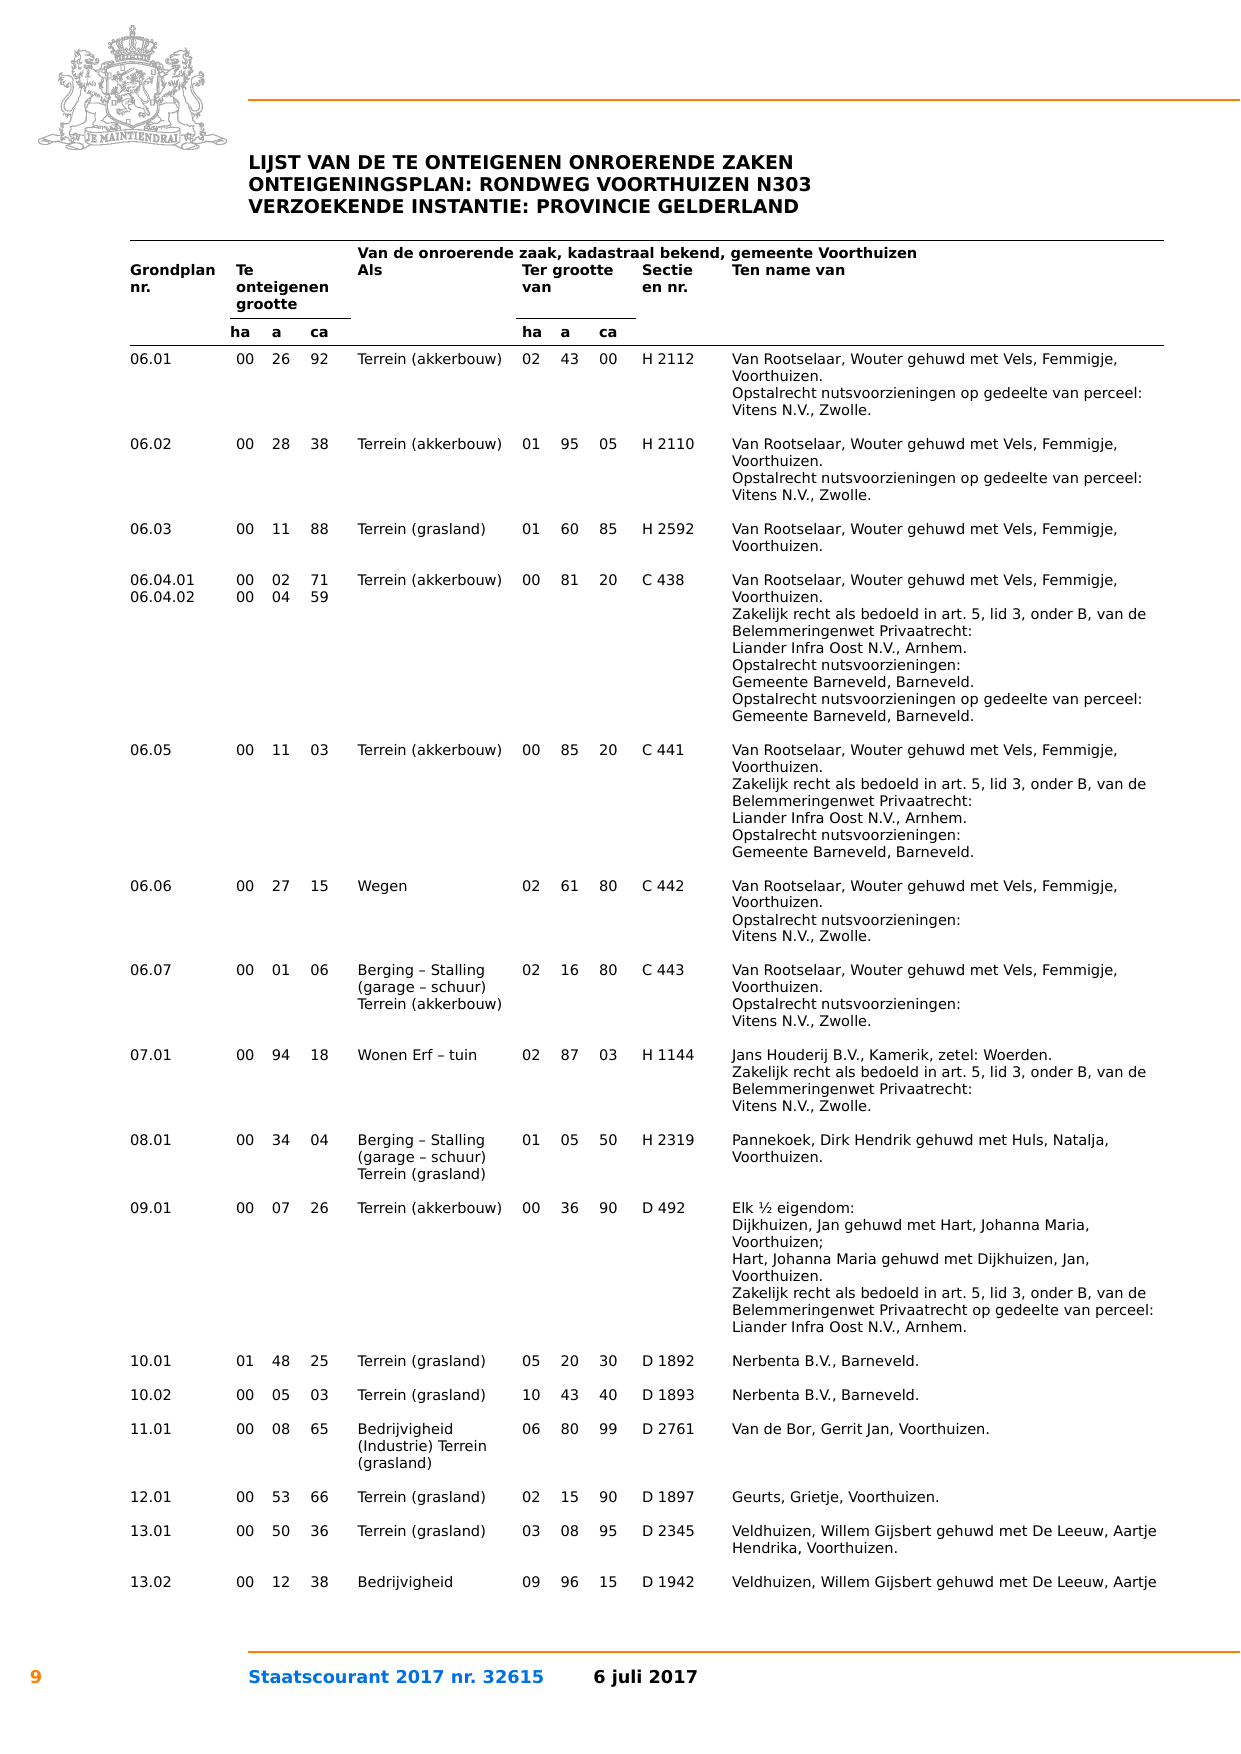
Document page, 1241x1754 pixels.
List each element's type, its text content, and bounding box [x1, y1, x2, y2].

table_cell 90 [593, 1489, 636, 1506]
table_cell [230, 419, 266, 436]
table_cell [593, 1370, 636, 1387]
table_cell 03 [304, 742, 351, 860]
table_cell Sectie en nr. [636, 262, 726, 345]
table_cell [351, 1506, 516, 1523]
table_cell 26 [304, 1200, 351, 1336]
table_cell [304, 419, 351, 436]
table_cell [304, 1472, 351, 1489]
table_cell 13.01 [130, 1523, 230, 1557]
table_cell [593, 1557, 636, 1573]
table_cell [516, 1506, 554, 1523]
table_cell 06.01 [130, 346, 230, 419]
table_cell Van Rootselaar, Wouter gehuwd met Vels, Femmigje, Voorthuizen. Opstalrecht nutsvoorzieningen: Vitens N.V., Zwolle. [726, 878, 1163, 945]
table_cell Als [351, 262, 516, 345]
table_cell [130, 860, 230, 877]
table_cell 80 [593, 878, 636, 945]
table_cell 00 [516, 572, 554, 724]
table_cell 36 [304, 1523, 351, 1557]
table_cell 06.04.02 [130, 589, 230, 724]
table_cell [636, 1183, 726, 1200]
table_cell 87 [554, 1047, 593, 1115]
table_cell 00 [516, 1200, 554, 1336]
picture [38, 25, 227, 150]
table_cell Terrein (akkerbouw) [351, 572, 516, 724]
table_cell 11 [266, 742, 304, 860]
table_cell [230, 1370, 266, 1387]
table_cell 13.02 [130, 1574, 230, 1591]
table_cell [351, 1557, 516, 1573]
table_cell [304, 860, 351, 877]
table_cell 00 [230, 1489, 266, 1506]
table_cell [516, 555, 554, 572]
table_cell Van Rootselaar, Wouter gehuwd met Vels, Femmigje, Voorthuizen. Opstalrecht nutsvoorzieningen: Vitens N.V., Zwolle. [726, 962, 1163, 1030]
table_cell 20 [593, 742, 636, 860]
table_cell [516, 1404, 554, 1421]
table_cell [130, 1183, 230, 1200]
table_cell C 443 [636, 962, 726, 1030]
table_cell 00 [230, 521, 266, 555]
table_cell [554, 1030, 593, 1047]
table_cell [726, 725, 1163, 742]
table_cell Terrein (akkerbouw) [351, 346, 516, 419]
table_cell [266, 1030, 304, 1047]
table_cell 40 [593, 1387, 636, 1404]
table_cell ca [593, 319, 636, 345]
table_cell [554, 1336, 593, 1353]
table_cell Bedrijvigheid (Industrie) Terrein (grasland) [351, 1421, 516, 1472]
table_cell [636, 1506, 726, 1523]
table_cell 06 [516, 1421, 554, 1472]
table_cell [636, 1557, 726, 1573]
table_cell Ter grootte van [516, 262, 636, 318]
table_cell 03 [304, 1387, 351, 1404]
table_cell [516, 1336, 554, 1353]
table_cell 00 [230, 572, 266, 589]
table_cell 20 [593, 572, 636, 724]
table_cell [554, 504, 593, 521]
table_cell 00 [230, 1132, 266, 1183]
table_cell Terrein (grasland) [351, 1489, 516, 1506]
table_cell 02 [516, 1047, 554, 1115]
table_cell [726, 1115, 1163, 1132]
table_cell [304, 1030, 351, 1047]
table_cell 08 [266, 1421, 304, 1472]
table_cell Pannekoek, Dirk Hendrik gehuwd met Huls, Natalja, Voorthuizen. [726, 1132, 1163, 1183]
table_cell 02 [516, 962, 554, 1030]
table_cell D 2345 [636, 1523, 726, 1557]
table_cell D 2761 [636, 1421, 726, 1472]
table_cell H 1144 [636, 1047, 726, 1115]
table_cell [130, 1030, 230, 1047]
table_cell 12 [266, 1574, 304, 1591]
table_cell 53 [266, 1489, 304, 1506]
table_cell [636, 945, 726, 962]
table_cell 10 [516, 1387, 554, 1404]
table_cell 05 [516, 1353, 554, 1370]
table_cell 03 [593, 1047, 636, 1115]
table_cell [726, 1557, 1163, 1573]
table_cell [516, 860, 554, 877]
table_cell [726, 860, 1163, 877]
table_cell 85 [593, 521, 636, 555]
table_cell Veldhuizen, Willem Gijsbert gehuwd met De Leeuw, Aartje Hendrika, Voorthuizen. [726, 1523, 1163, 1557]
table_cell [593, 555, 636, 572]
table_cell 48 [266, 1353, 304, 1370]
table_cell 88 [304, 521, 351, 555]
table_cell [516, 1472, 554, 1489]
table_cell [130, 945, 230, 962]
table_cell [304, 555, 351, 572]
text LIJST VAN DE TE ONTEIGENEN ONROERENDE ZAKEN [248, 152, 1163, 174]
table_cell [351, 555, 516, 572]
table_cell 00 [230, 1047, 266, 1115]
table_cell [726, 945, 1163, 962]
table_cell 00 [516, 742, 554, 860]
table_cell [351, 1336, 516, 1353]
table_cell [593, 860, 636, 877]
table_cell D 1892 [636, 1353, 726, 1370]
table_cell [230, 1030, 266, 1047]
table_cell [593, 945, 636, 962]
table_cell C 438 [636, 572, 726, 724]
table_cell Terrein (akkerbouw) [351, 1200, 516, 1336]
table_cell 01 [230, 1353, 266, 1370]
table_cell 00 [230, 1387, 266, 1404]
table_cell 06.02 [130, 436, 230, 504]
table_cell [266, 860, 304, 877]
table_cell 07 [266, 1200, 304, 1336]
table_cell [516, 1370, 554, 1387]
table_cell 90 [593, 1200, 636, 1336]
table_cell [266, 1557, 304, 1573]
table_cell D 1942 [636, 1574, 726, 1591]
table_cell 00 [230, 1200, 266, 1336]
table_cell 15 [554, 1489, 593, 1506]
table_cell [593, 419, 636, 436]
table_cell [230, 1404, 266, 1421]
table_cell [351, 1183, 516, 1200]
table_cell 66 [304, 1489, 351, 1506]
table_cell [516, 1183, 554, 1200]
table_header [130, 241, 351, 262]
table_cell [304, 1183, 351, 1200]
table_cell [516, 1030, 554, 1047]
table_cell [636, 555, 726, 572]
table_cell [351, 504, 516, 521]
table_cell Berging – Stalling (garage – schuur) Terrein (grasland) [351, 1132, 516, 1183]
table_cell 02 [516, 1489, 554, 1506]
table_cell Van Rootselaar, Wouter gehuwd met Vels, Femmigje, Voorthuizen. Opstalrecht nutsvoorzieningen op gedeelte van perceel: Vitens N.V., Zwolle. [726, 436, 1163, 504]
table_cell 00 [230, 1574, 266, 1591]
table_cell [304, 1370, 351, 1387]
table_cell 06.07 [130, 962, 230, 1030]
table_cell 50 [266, 1523, 304, 1557]
table_cell [726, 555, 1163, 572]
table_cell [636, 860, 726, 877]
table_cell [130, 1370, 230, 1387]
table_cell [554, 1183, 593, 1200]
table_cell [516, 1115, 554, 1132]
table_cell 38 [304, 436, 351, 504]
table_cell Te onteigenen grootte [230, 262, 351, 318]
table_cell [130, 1557, 230, 1573]
table_cell 06.06 [130, 878, 230, 945]
table_cell 18 [304, 1047, 351, 1115]
table_cell 30 [593, 1353, 636, 1370]
table_cell 01 [266, 962, 304, 1030]
table_cell Terrein (grasland) [351, 1353, 516, 1370]
table_cell [636, 1370, 726, 1387]
table_cell Van Rootselaar, Wouter gehuwd met Vels, Femmigje, Voorthuizen. Zakelijk recht als bedoeld in art. 5, lid 3, onder B, van de Belemmeringenwet Privaatrecht: Liander Infra Oost N.V., Arnhem. Opstalrecht nutsvoorzieningen: Gemeente Barneveld, Barneveld. [726, 742, 1163, 860]
table_cell 00 [230, 436, 266, 504]
table_cell Jans Houderij B.V., Kamerik, zetel: Woerden. Zakelijk recht als bedoeld in art. 5, lid 3, onder B, van de Belemmeringenwet Privaatrecht: Vitens N.V., Zwolle. [726, 1047, 1163, 1115]
table_cell 71 [304, 572, 351, 589]
table_cell [351, 1370, 516, 1387]
table_cell [554, 1472, 593, 1489]
table_cell [516, 945, 554, 962]
table_cell 43 [554, 1387, 593, 1404]
table_cell [130, 555, 230, 572]
table_cell [266, 1370, 304, 1387]
table_cell 00 [230, 1523, 266, 1557]
table_cell [266, 1506, 304, 1523]
table_cell Van Rootselaar, Wouter gehuwd met Vels, Femmigje, Voorthuizen. Opstalrecht nutsvoorzieningen op gedeelte van perceel: Vitens N.V., Zwolle. [726, 346, 1163, 419]
table_cell [304, 1115, 351, 1132]
table_cell [130, 1506, 230, 1523]
table_header Van de onroerende zaak, kadastraal bekend, gemeente Voorthuizen [351, 241, 1163, 262]
table_cell [554, 860, 593, 877]
table_cell [230, 725, 266, 742]
table_cell [636, 504, 726, 521]
table_cell 09 [516, 1574, 554, 1591]
table_cell Ten name van [726, 262, 1163, 345]
table_cell 43 [554, 346, 593, 419]
table_cell Wegen [351, 878, 516, 945]
table_cell 96 [554, 1574, 593, 1591]
table_cell 04 [304, 1132, 351, 1183]
table_cell [266, 725, 304, 742]
table_cell [230, 860, 266, 877]
table_cell 02 [516, 878, 554, 945]
table_cell Geurts, Grietje, Voorthuizen. [726, 1489, 1163, 1506]
table_cell [636, 1472, 726, 1489]
table_cell [130, 1472, 230, 1489]
table_cell 06 [304, 962, 351, 1030]
table_cell 06.03 [130, 521, 230, 555]
table_cell [636, 725, 726, 742]
table_cell [593, 1472, 636, 1489]
table_cell [351, 1472, 516, 1489]
table_cell [304, 504, 351, 521]
table_cell [304, 725, 351, 742]
table_cell [304, 1506, 351, 1523]
table_cell Terrein (grasland) [351, 521, 516, 555]
table_cell 08 [554, 1523, 593, 1557]
table_cell [554, 1115, 593, 1132]
table_cell [351, 1030, 516, 1047]
table_cell Terrein (akkerbouw) [351, 742, 516, 860]
table_cell 15 [304, 878, 351, 945]
table_cell ha [230, 319, 266, 345]
table_cell [230, 1183, 266, 1200]
table_cell 81 [554, 572, 593, 724]
table_cell [304, 1557, 351, 1573]
table_cell H 2592 [636, 521, 726, 555]
table_cell [130, 1115, 230, 1132]
table_cell 11.01 [130, 1421, 230, 1472]
table_cell 01 [516, 436, 554, 504]
table_cell [130, 504, 230, 521]
table_cell [593, 1030, 636, 1047]
table_cell [593, 504, 636, 521]
table_cell Van Rootselaar, Wouter gehuwd met Vels, Femmigje, Voorthuizen. Zakelijk recht als bedoeld in art. 5, lid 3, onder B, van de Belemmeringenwet Privaatrecht: Liander Infra Oost N.V., Arnhem. Opstalrecht nutsvoorzieningen: Gemeente Barneveld, Barneveld. Opstalrecht nutsvoorzieningen op gedeelte van perceel: Gemeente Barneveld, Barneveld. [726, 572, 1163, 724]
table_cell [351, 725, 516, 742]
table_cell [593, 1506, 636, 1523]
table_cell D 1897 [636, 1489, 726, 1506]
table_cell 00 [230, 878, 266, 945]
table_cell [230, 504, 266, 521]
table_cell [304, 1336, 351, 1353]
table_cell 02 [516, 346, 554, 419]
table_cell 03 [516, 1523, 554, 1557]
table_cell [554, 1370, 593, 1387]
table_cell [266, 1336, 304, 1353]
table_cell [636, 1030, 726, 1047]
table_cell [130, 1404, 230, 1421]
table_cell 80 [554, 1421, 593, 1472]
table_cell [230, 1506, 266, 1523]
table_cell 20 [554, 1353, 593, 1370]
table_cell [266, 555, 304, 572]
table_cell [726, 504, 1163, 521]
table_cell a [554, 319, 593, 345]
table_cell [230, 1472, 266, 1489]
table_cell [351, 860, 516, 877]
table_cell [726, 419, 1163, 436]
table_cell [554, 555, 593, 572]
table_cell Terrein (akkerbouw) [351, 436, 516, 504]
table_cell Van de Bor, Gerrit Jan, Voorthuizen. [726, 1421, 1163, 1472]
table_cell [266, 945, 304, 962]
table_cell 00 [593, 346, 636, 419]
table_cell [726, 1370, 1163, 1387]
table_cell [304, 945, 351, 962]
table_cell Nerbenta B.V., Barneveld. [726, 1353, 1163, 1370]
table_cell [593, 1336, 636, 1353]
table_cell 85 [554, 742, 593, 860]
table_cell 00 [230, 1421, 266, 1472]
table_cell 00 [230, 962, 266, 1030]
table_cell Wonen Erf – tuin [351, 1047, 516, 1115]
table_cell Berging – Stalling (garage – schuur) Terrein (akkerbouw) [351, 962, 516, 1030]
table_cell [726, 1404, 1163, 1421]
table_cell 05 [554, 1132, 593, 1183]
table_cell 25 [304, 1353, 351, 1370]
table_cell Van Rootselaar, Wouter gehuwd met Vels, Femmigje, Voorthuizen. [726, 521, 1163, 555]
table_cell 02 [266, 572, 304, 589]
table_cell [554, 1506, 593, 1523]
table_cell 01 [516, 521, 554, 555]
table_cell 50 [593, 1132, 636, 1183]
table_cell [726, 1030, 1163, 1047]
table_cell [230, 945, 266, 962]
table_cell Nerbenta B.V., Barneveld. [726, 1387, 1163, 1404]
table_cell 61 [554, 878, 593, 945]
table_cell 08.01 [130, 1132, 230, 1183]
table_cell 36 [554, 1200, 593, 1336]
table_cell [593, 1183, 636, 1200]
table_cell 16 [554, 962, 593, 1030]
table_cell 00 [230, 742, 266, 860]
table_cell 94 [266, 1047, 304, 1115]
table_cell 06.04.01 [130, 572, 230, 589]
table_cell 04 [266, 589, 304, 724]
table_cell [593, 725, 636, 742]
table_cell [516, 419, 554, 436]
table_cell 05 [266, 1387, 304, 1404]
text VERZOEKENDE INSTANTIE: PROVINCIE GELDERLAND [248, 196, 1163, 218]
table_cell 59 [304, 589, 351, 724]
table_cell 80 [593, 962, 636, 1030]
table_cell C 442 [636, 878, 726, 945]
table_cell C 441 [636, 742, 726, 860]
table_cell [351, 1404, 516, 1421]
table_cell [304, 1404, 351, 1421]
table_cell H 2110 [636, 436, 726, 504]
table_cell [351, 945, 516, 962]
table_cell [554, 419, 593, 436]
table_cell [554, 945, 593, 962]
table_cell 34 [266, 1132, 304, 1183]
table_cell 38 [304, 1574, 351, 1591]
table_cell Grondplan nr. [130, 262, 230, 345]
table_cell [266, 419, 304, 436]
table_cell 92 [304, 346, 351, 419]
table_cell 65 [304, 1421, 351, 1472]
table_cell [266, 504, 304, 521]
table_cell [266, 1115, 304, 1132]
table_cell [130, 419, 230, 436]
table_cell [636, 419, 726, 436]
table_cell [230, 1557, 266, 1573]
table_cell [726, 1183, 1163, 1200]
table_cell [266, 1183, 304, 1200]
table_cell 99 [593, 1421, 636, 1472]
table_cell 01 [516, 1132, 554, 1183]
table_cell 10.01 [130, 1353, 230, 1370]
table_cell [636, 1404, 726, 1421]
table_cell 05 [593, 436, 636, 504]
table_cell a [266, 319, 304, 345]
text ONTEIGENINGSPLAN: RONDWEG VOORTHUIZEN N303 [248, 174, 1163, 196]
table_cell 06.05 [130, 742, 230, 860]
table_cell [593, 1404, 636, 1421]
table_cell [636, 1336, 726, 1353]
table_cell Bedrijvigheid [351, 1574, 516, 1591]
table_cell Terrein (grasland) [351, 1523, 516, 1557]
table_cell ca [304, 319, 351, 345]
table_cell ha [516, 319, 554, 345]
table_cell 10.02 [130, 1387, 230, 1404]
table_cell 09.01 [130, 1200, 230, 1336]
table_cell [230, 1115, 266, 1132]
table_cell [266, 1472, 304, 1489]
table_cell 00 [230, 589, 266, 724]
table_cell 26 [266, 346, 304, 419]
table_cell [516, 504, 554, 521]
table_cell 28 [266, 436, 304, 504]
table_cell [266, 1404, 304, 1421]
table_cell [230, 555, 266, 572]
table_cell [351, 419, 516, 436]
table_cell [593, 1115, 636, 1132]
table_cell H 2112 [636, 346, 726, 419]
table_cell Elk ½ eigendom: Dijkhuizen, Jan gehuwd met Hart, Johanna Maria, Voorthuizen; Hart, Johanna Maria gehuwd met Dijkhuizen, Jan, Voorthuizen. Zakelijk recht als bedoeld in art. 5, lid 3, onder B, van de Belemmeringenwet Privaatrecht op gedeelte van perceel: Liander Infra Oost N.V., Arnhem. [726, 1200, 1163, 1336]
table_cell [130, 725, 230, 742]
table_cell Terrein (grasland) [351, 1387, 516, 1404]
table_cell 15 [593, 1574, 636, 1591]
table_cell 12.01 [130, 1489, 230, 1506]
table_cell [726, 1336, 1163, 1353]
table_cell Veldhuizen, Willem Gijsbert gehuwd met De Leeuw, Aartje [726, 1574, 1163, 1591]
table_cell 95 [554, 436, 593, 504]
table_cell [516, 1557, 554, 1573]
table_cell H 2319 [636, 1132, 726, 1183]
table_cell [554, 1404, 593, 1421]
table_cell 00 [230, 346, 266, 419]
table_cell 11 [266, 521, 304, 555]
table_cell 07.01 [130, 1047, 230, 1115]
table_cell [726, 1506, 1163, 1523]
table_cell [726, 1472, 1163, 1489]
table_cell [230, 1336, 266, 1353]
table_cell [636, 1115, 726, 1132]
table_cell [516, 725, 554, 742]
table_cell [130, 1336, 230, 1353]
table_cell [554, 1557, 593, 1573]
table_cell [554, 725, 593, 742]
table_cell D 492 [636, 1200, 726, 1336]
table_cell 27 [266, 878, 304, 945]
table_cell D 1893 [636, 1387, 726, 1404]
table_cell 95 [593, 1523, 636, 1557]
table_cell 60 [554, 521, 593, 555]
table_cell [351, 1115, 516, 1132]
